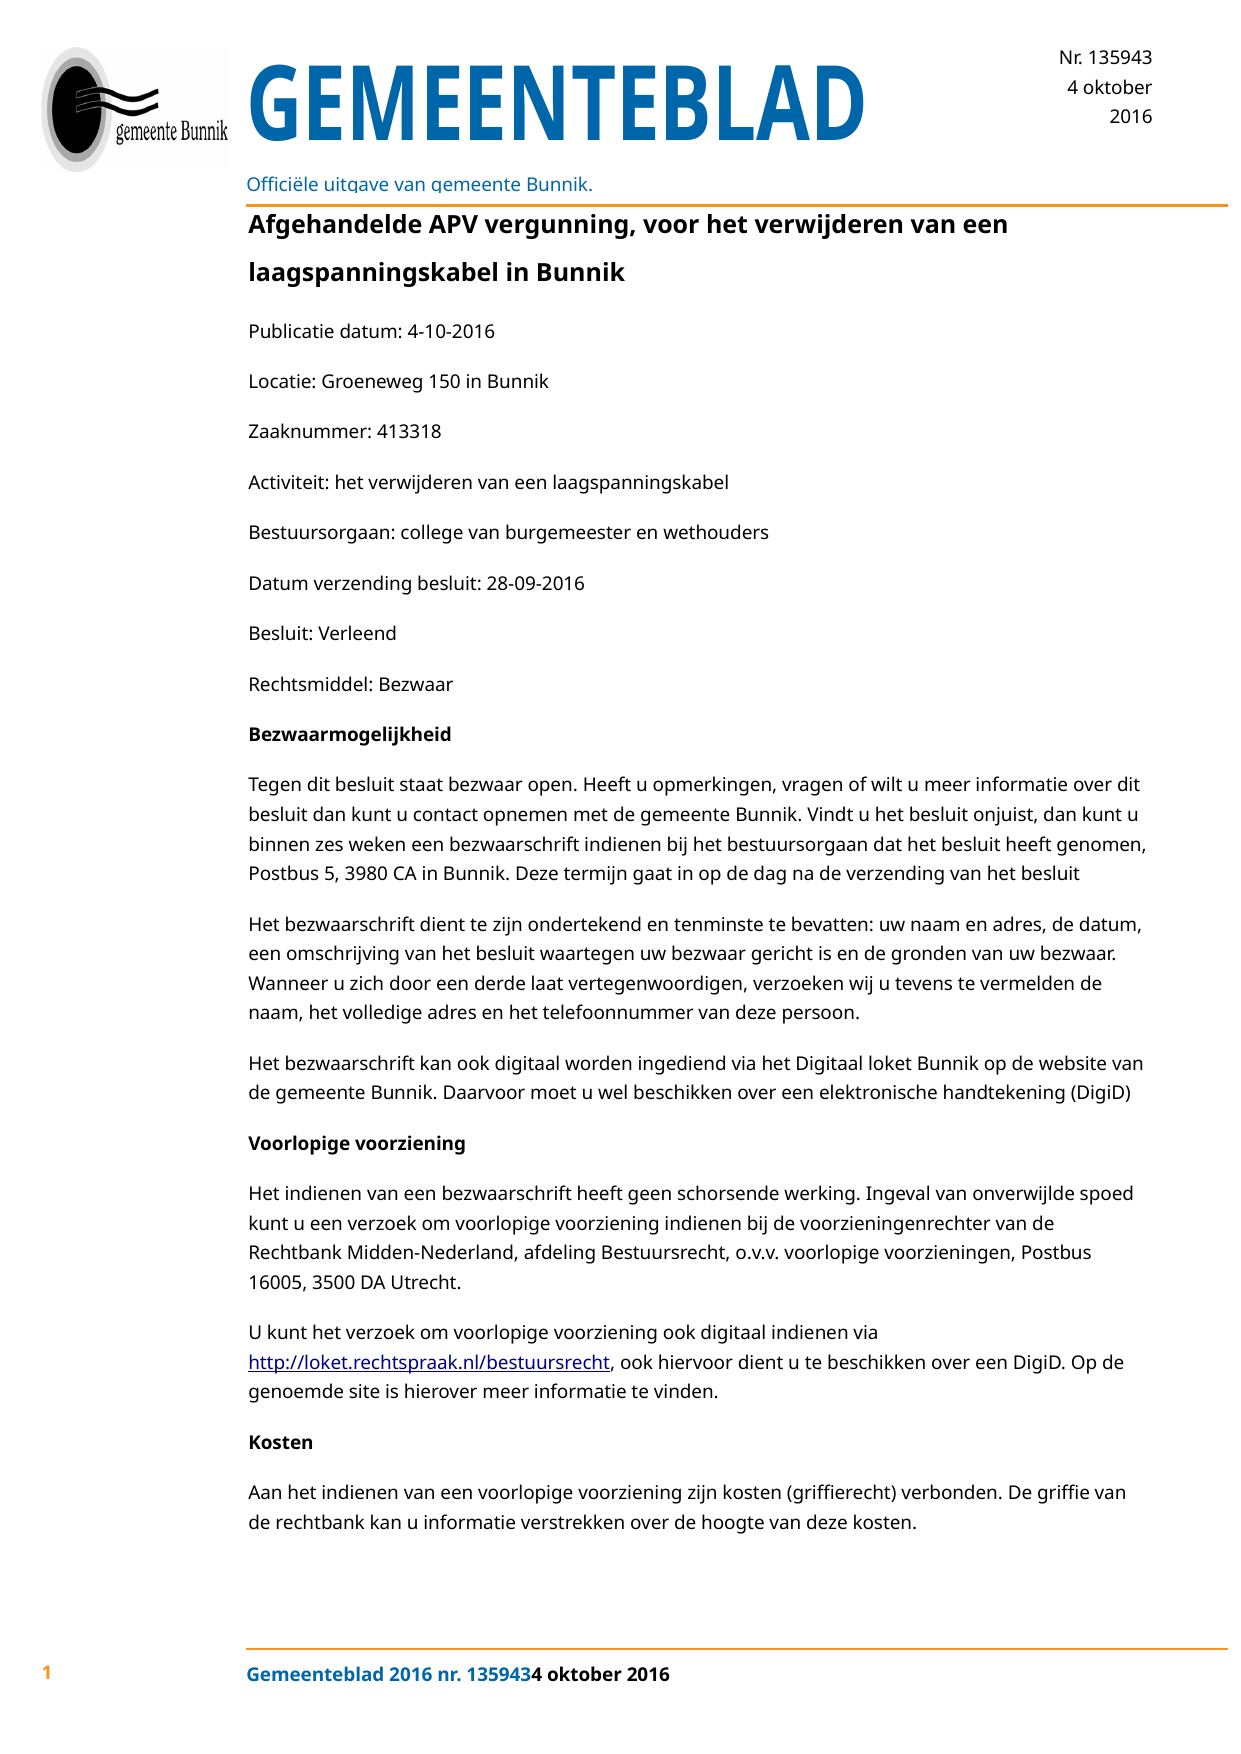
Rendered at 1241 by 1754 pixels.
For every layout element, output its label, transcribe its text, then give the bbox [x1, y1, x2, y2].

text Zaaknummer: 413318 [248, 419, 1152, 444]
text Het bezwaarschrift dient te zijn ondertekend en tenminste te bevatten: uw naam en adres, de datum, een omschrijving van het besluit waartegen uw bezwaar gericht is en de gronden van uw bezwaar. Wanneer u zich door een derde laat vertegenwoordigen, verzoeken wij u tevens te vermelden de naam, het volledige adres en het telefoonnummer van deze persoon. [248, 911, 1152, 1025]
text Voorlopige voorziening [248, 1130, 1152, 1156]
text Afgehandelde APV vergunning, voor het verwijderen van een laagspanningskabel in Bunnik [248, 207, 1152, 288]
text Het indienen van een bezwaarschrift heeft geen schorsende werking. Ingeval van onverwijlde spoed kunt u een verzoek om voorlopige voorziening indienen bij de voorzieningenrechter van de Rechtbank Midden-Nederland, afdeling Bestuursrecht, o.v.v. voorlopige voorzieningen, Postbus 16005, 3500 DA Utrecht. [248, 1180, 1152, 1295]
text Aan het indienen van een voorlopige voorziening zijn kosten (griffierecht) verbonden. De griffie van de rechtbank kan u informatie verstrekken over de hoogte van deze kosten. [248, 1479, 1152, 1535]
text Kosten [248, 1429, 1152, 1455]
text Bezwaarmogelijkheid [248, 721, 1152, 747]
text Rechtsmiddel: Bezwaar [248, 671, 1152, 697]
picture [41, 47, 231, 172]
text Activiteit: het verwijderen van een laagspanningskabel [248, 469, 1152, 495]
text Bestuursorgaan: college van burgemeester en wethouders [248, 519, 1152, 545]
text Besluit: Verleend [248, 620, 1152, 646]
text Publicatie datum: 4-10-2016 [248, 318, 1152, 344]
text Locatie: Groeneweg 150 in Bunnik [248, 368, 1152, 394]
text Tegen dit besluit staat bezwaar open. Heeft u opmerkingen, vragen of wilt u meer informatie over dit besluit dan kunt u contact opnemen met de gemeente Bunnik. Vindt u het besluit onjuist, dan kunt u binnen zes weken een bezwaarschrift indienen bij het bestuursorgaan dat het besluit heeft genomen, Postbus 5, 3980 CA in Bunnik. Deze termijn gaat in op de dag na de verzending van het besluit [248, 772, 1152, 886]
text Datum verzending besluit: 28-09-2016 [248, 570, 1152, 596]
text U kunt het verzoek om voorlopige voorziening ook digitaal indienen via http://loket.rechtspraak.nl/bestuursrecht, ook hiervoor dient u te beschikken over een DigiD. Op de genoemde site is hierover meer informatie te vinden. [248, 1319, 1152, 1404]
text Het bezwaarschrift kan ook digitaal worden ingediend via het Digitaal loket Bunnik op de website van de gemeente Bunnik. Daarvoor moet u wel beschikken over een elektronische handtekening (DigiD) [248, 1050, 1152, 1105]
